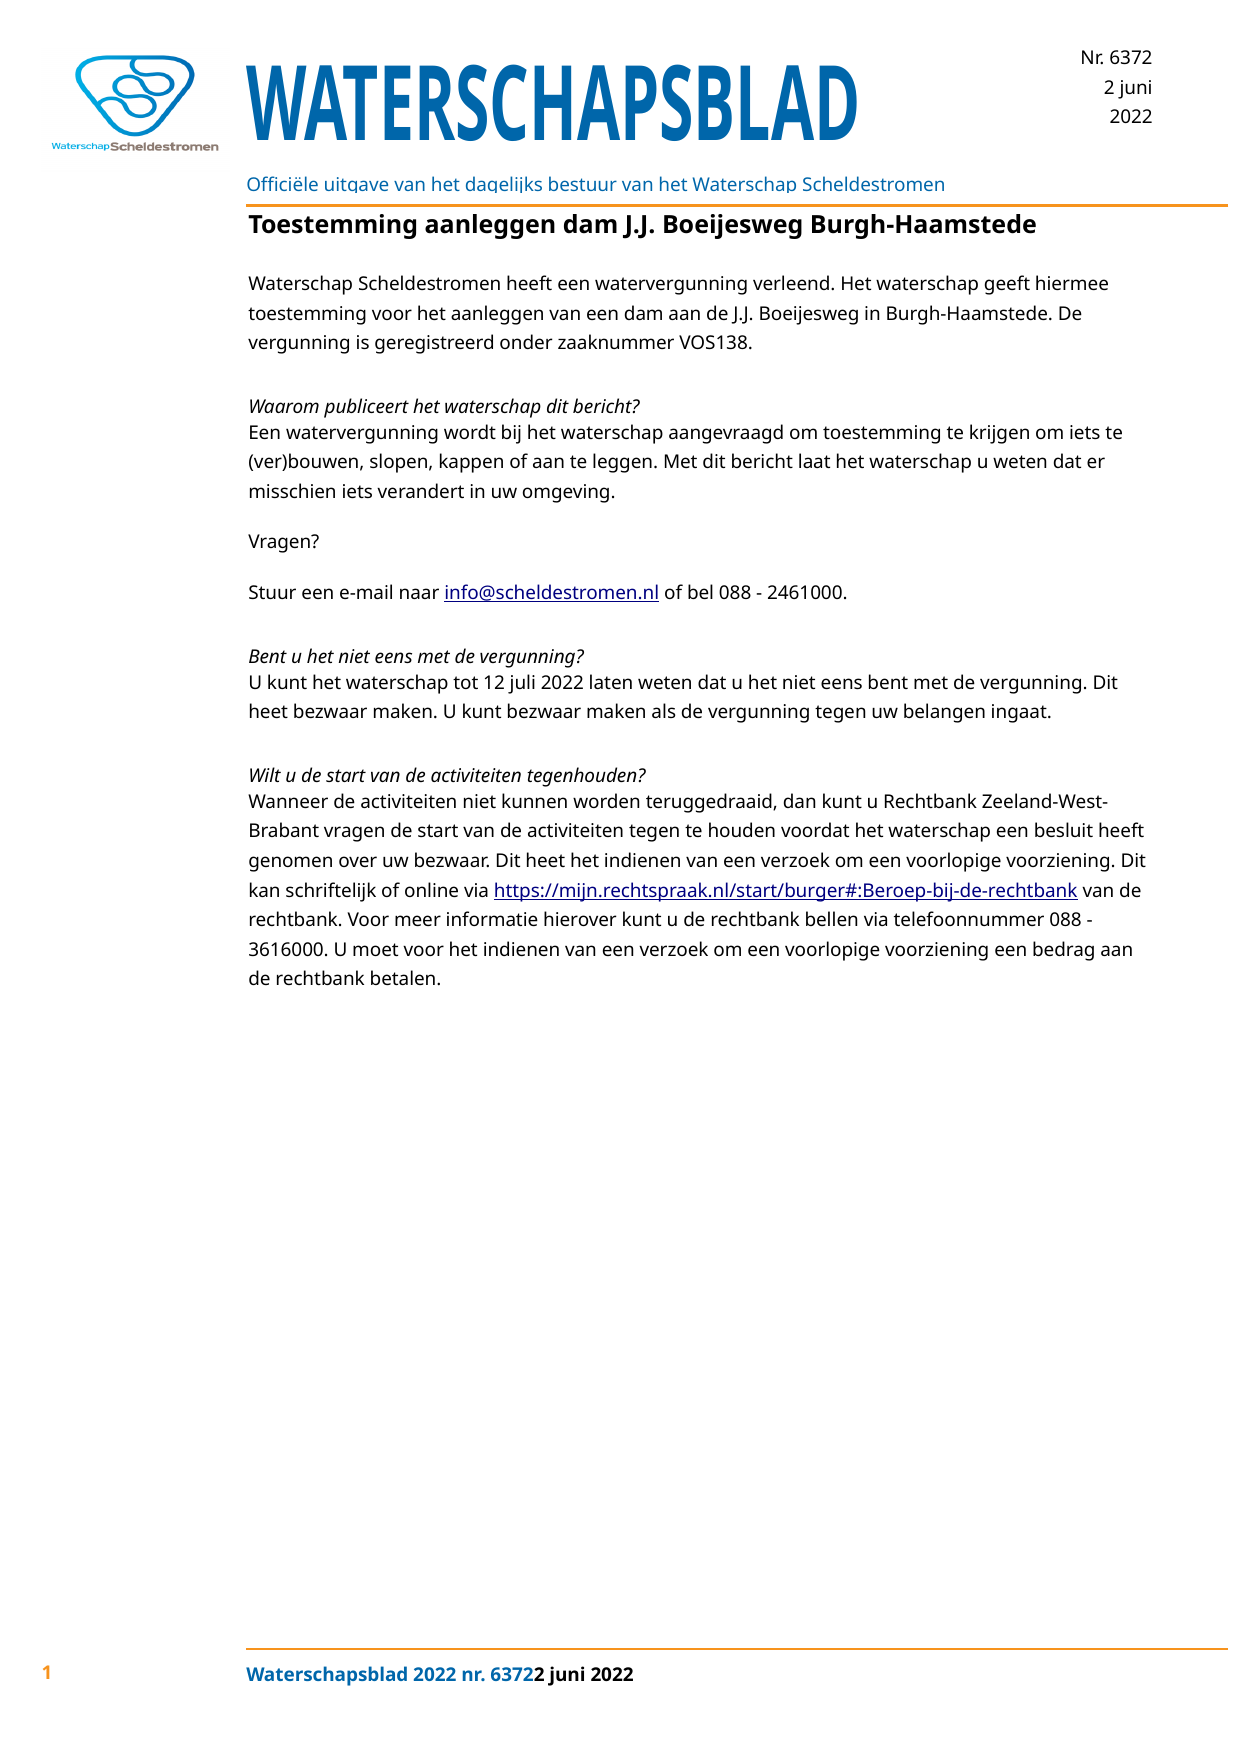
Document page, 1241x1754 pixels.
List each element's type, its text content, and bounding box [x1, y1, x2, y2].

text Een watervergunning wordt bij het waterschap aangevraagd om toestemming te krijgen om iets te (ver)bouwen, slopen, kappen of aan te leggen. Met dit bericht laat het waterschap u weten dat er misschien iets verandert in uw omgeving. [248, 419, 1152, 504]
text Wanneer de activiteiten niet kunnen worden teruggedraaid, dan kunt u Rechtbank Zeeland-West-Brabant vragen de start van de activiteiten tegen te houden voordat het waterschap een besluit heeft genomen over uw bezwaar. Dit heet het indienen van een verzoek om een voorlopige voorziening. Dit kan schriftelijk of online via https://mijn.rechtspraak.nl/start/burger#:Beroep-bij-de-rechtbank van de rechtbank. Voor meer informatie hierover kunt u de rechtbank bellen via telefoonnummer 088 - 3616000. U moet voor het indienen van een verzoek om een voorlopige voorziening een bedrag aan de rechtbank betalen. [248, 788, 1152, 991]
text Toestemming aanleggen dam J.J. Boeijesweg Burgh-Haamstede [248, 207, 1152, 241]
text Stuur een e-mail naar info@scheldestromen.nl of bel 088 - 2461000. [248, 579, 1152, 605]
picture [41, 47, 231, 172]
text Waterschap Scheldestromen heeft een watervergunning verleend. Het waterschap geeft hiermee toestemming voor het aanleggen van een dam aan de J.J. Boeijesweg in Burgh-Haamstede. De vergunning is geregistreerd onder zaaknummer VOS138. [248, 270, 1152, 355]
text U kunt het waterschap tot 12 juli 2022 laten weten dat u het niet eens bent met de vergunning. Dit heet bezwaar maken. U kunt bezwaar maken als de vergunning tegen uw belangen ingaat. [248, 669, 1152, 724]
text Waarom publiceert het waterschap dit bericht? [248, 393, 1152, 419]
text Bent u het niet eens met de vergunning? [248, 643, 1152, 669]
text Vragen? [248, 529, 1152, 554]
text Wilt u de start van de activiteiten tegenhouden? [248, 762, 1152, 788]
